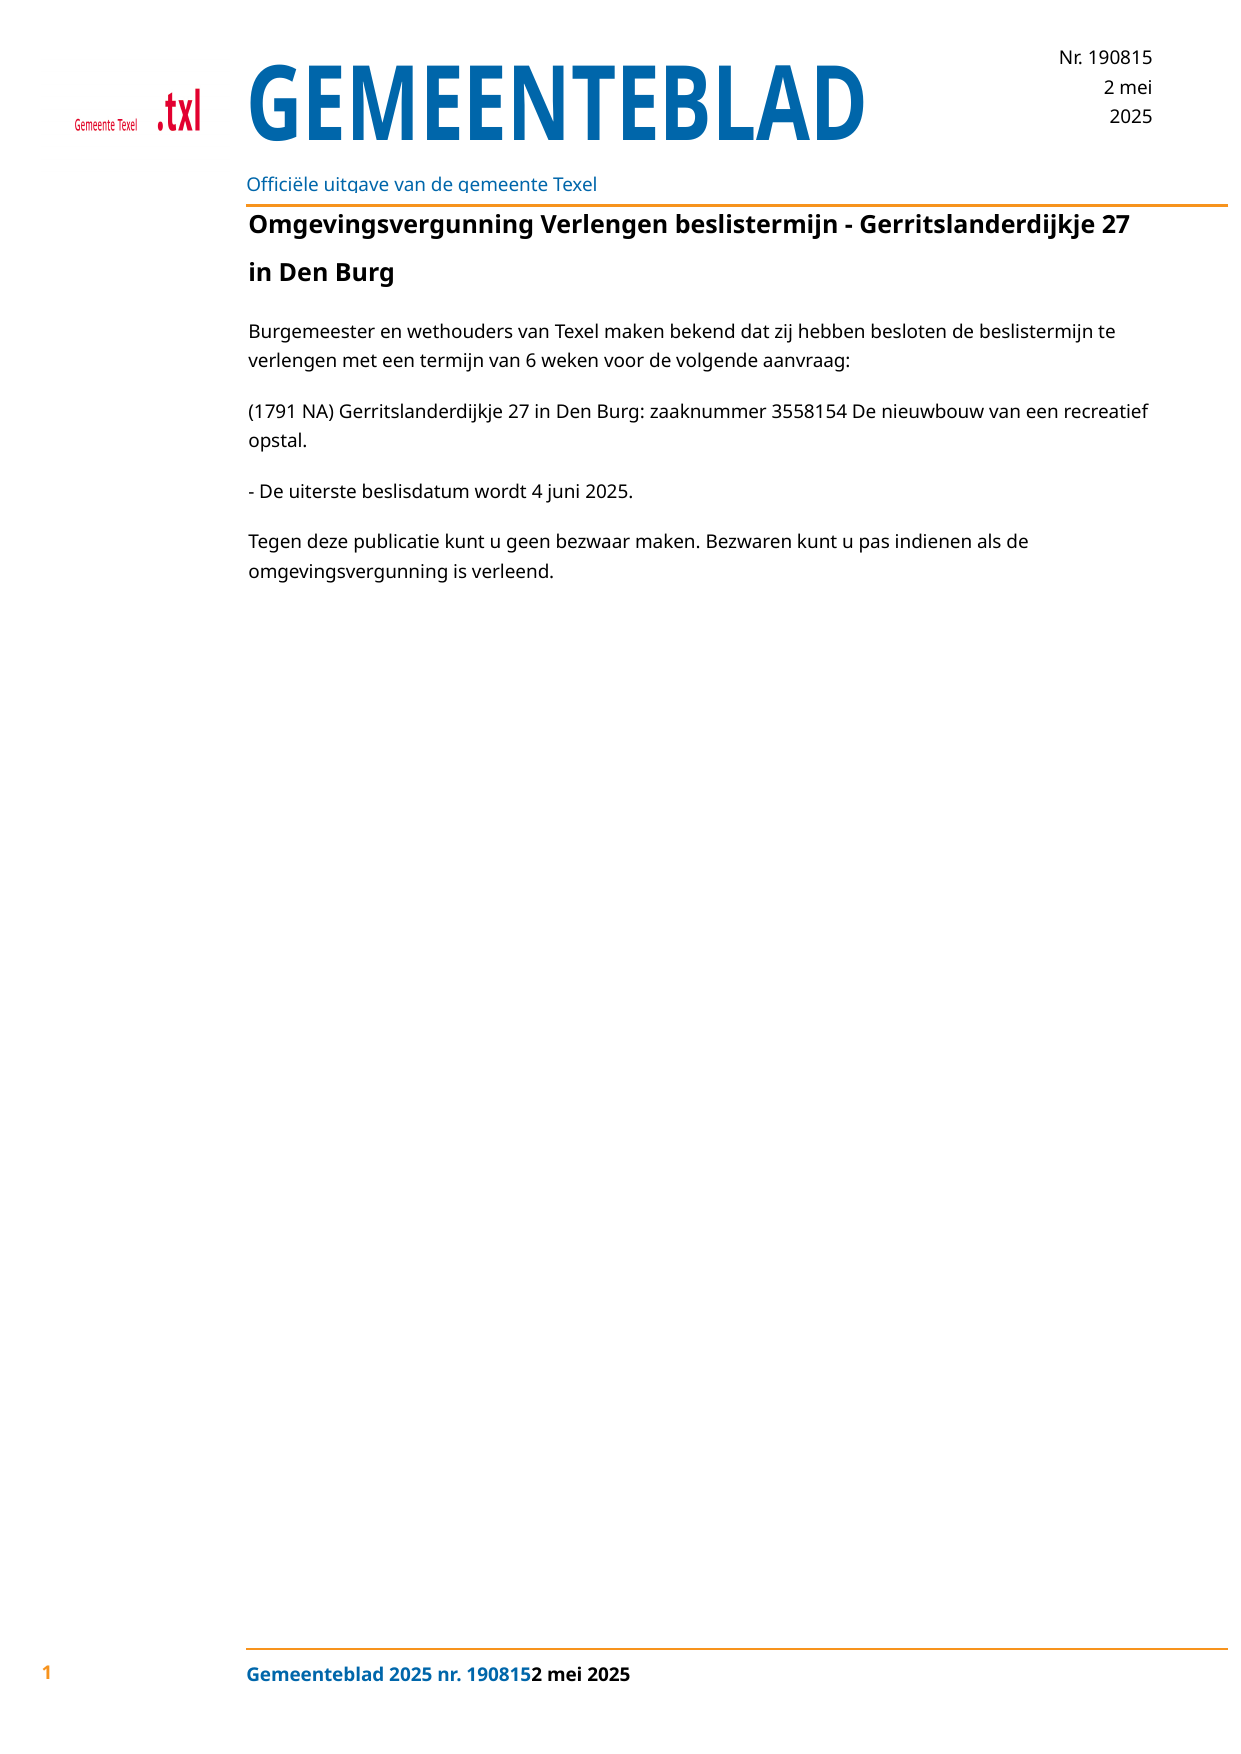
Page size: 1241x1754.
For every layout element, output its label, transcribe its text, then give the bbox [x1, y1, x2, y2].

text - De uiterste beslisdatum wordt 4 juni 2025. [248, 478, 1152, 504]
text Tegen deze publicatie kunt u geen bezwaar maken. Bezwaren kunt u pas indienen als de omgevingsvergunning is verleend. [248, 528, 1152, 584]
picture [41, 47, 231, 172]
text (1791 NA) Gerritslanderdijkje 27 in Den Burg: zaaknummer 3558154 De nieuwbouw van een recreatief opstal. [248, 398, 1152, 453]
text Omgevingsvergunning Verlengen beslistermijn - Gerritslanderdijkje 27 in Den Burg [248, 207, 1152, 288]
text Burgemeester en wethouders van Texel maken bekend dat zij hebben besloten de beslistermijn te verlengen met een termijn van 6 weken voor de volgende aanvraag: [248, 318, 1152, 373]
